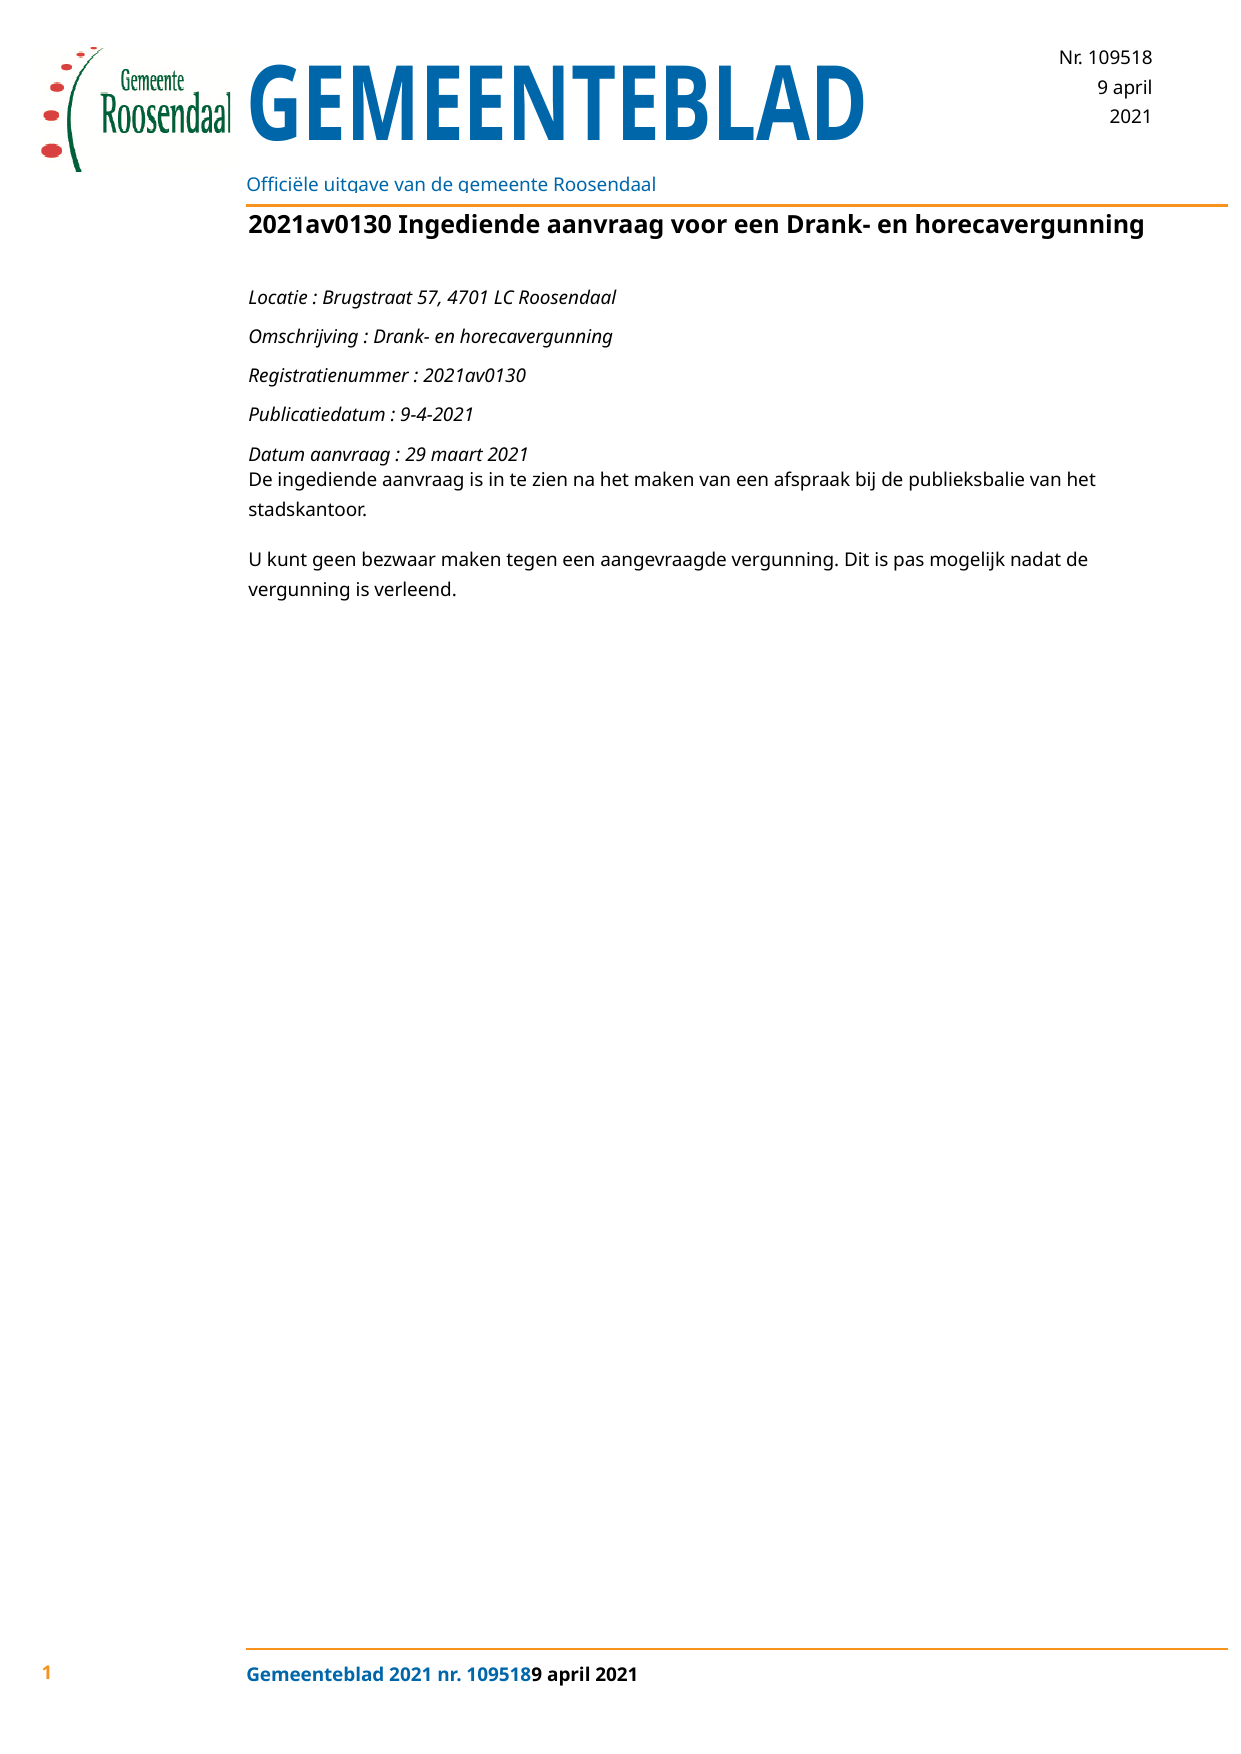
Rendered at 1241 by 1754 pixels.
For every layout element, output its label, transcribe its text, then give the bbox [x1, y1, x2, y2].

text U kunt geen bezwaar maken tegen een aangevraagde vergunning. Dit is pas mogelijk nadat de vergunning is verleend. [248, 547, 1152, 602]
text De ingediende aanvraag is in te zien na het maken van een afspraak bij de publieksbalie van het stadskantoor. [248, 467, 1152, 522]
text Omschrijving : Drank- en horecavergunning [248, 323, 1152, 349]
text Datum aanvraag : 29 maart 2021 [248, 441, 1152, 467]
text 2021av0130 Ingediende aanvraag voor een Drank- en horecavergunning [248, 207, 1152, 241]
picture [41, 47, 231, 172]
text Registratienummer : 2021av0130 [248, 362, 1152, 388]
text Publicatiedatum : 9-4-2021 [248, 402, 1152, 427]
text Locatie : Brugstraat 57, 4701 LC Roosendaal [248, 284, 1152, 309]
